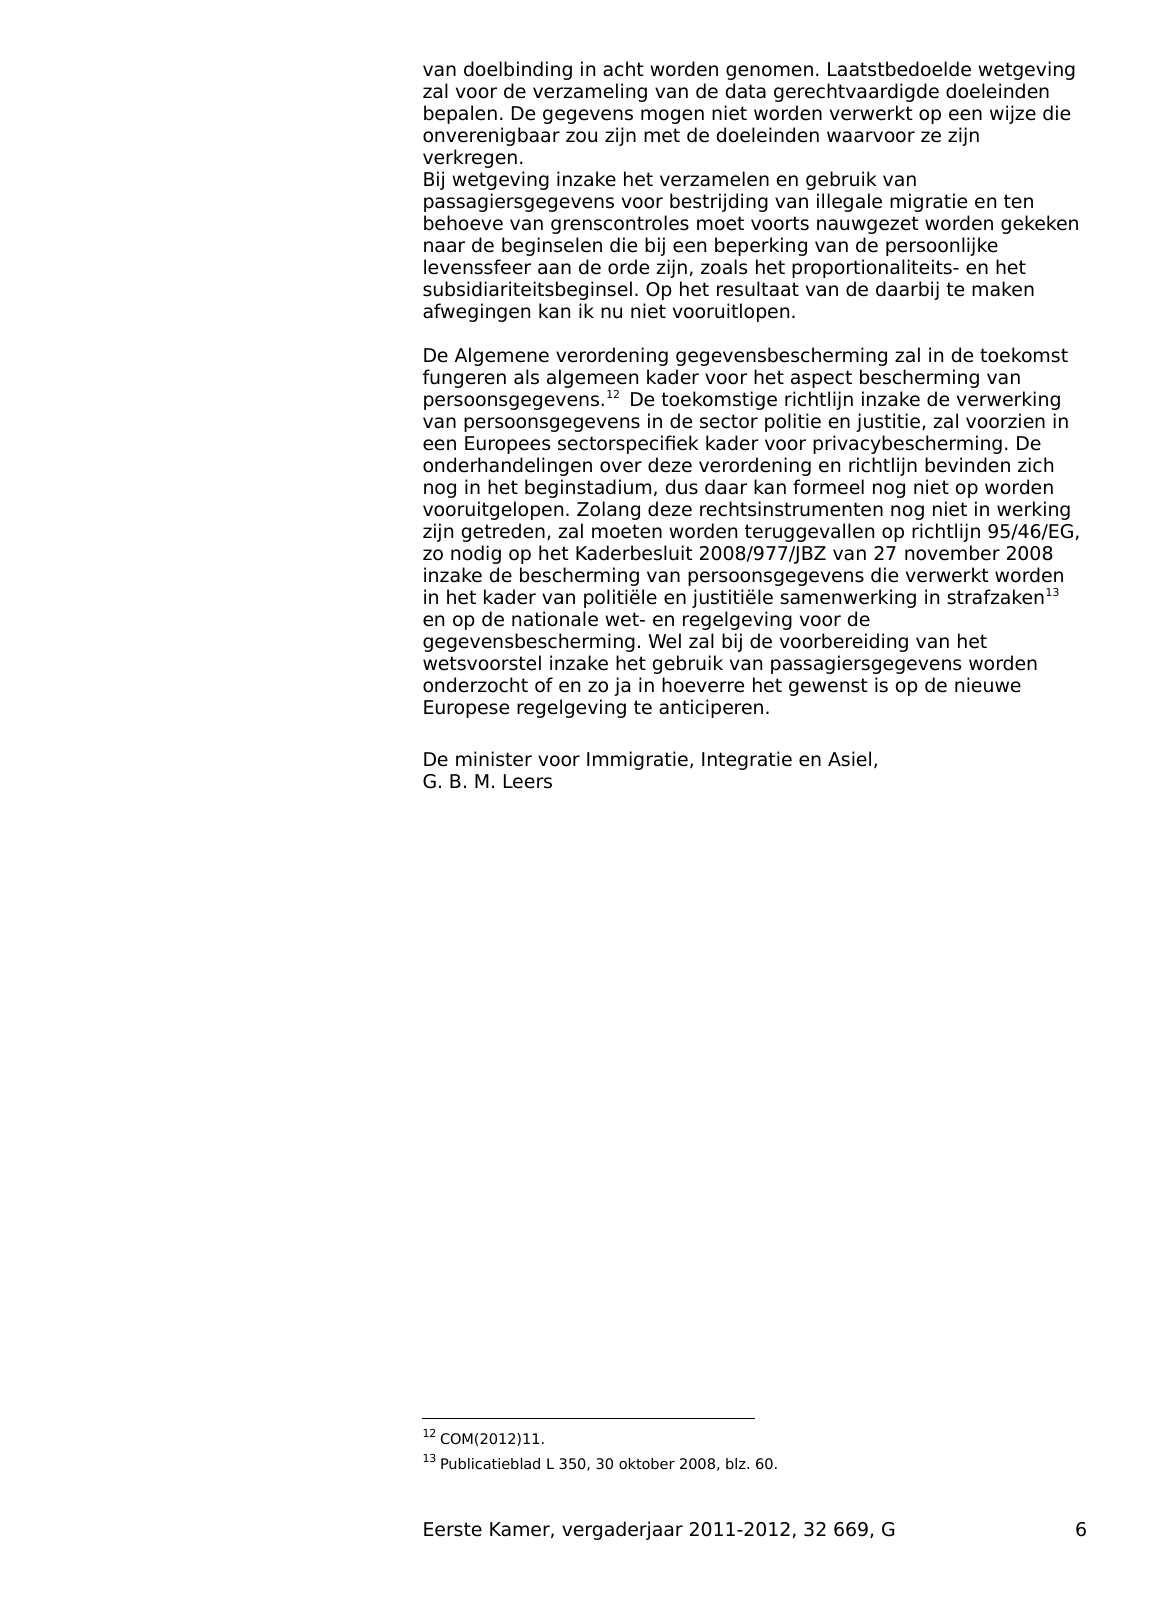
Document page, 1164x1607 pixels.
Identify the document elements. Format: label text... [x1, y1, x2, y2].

text De Algemene verordening gegevensbescherming zal in de toekomst fungeren als algemeen kader voor het aspect bescherming van persoonsgegevens. De toekomstige richtlijn inzake de verwerking van persoonsgegevens in de sector politie en justitie, zal voorzien in een Europees sectorspecifiek kader voor privacybescherming. De onderhandelingen over deze verordening en richtlijn bevinden zich nog in het beginstadium, dus daar kan formeel nog niet op worden vooruitgelopen. Zolang deze rechtsinstrumenten nog niet in werking zijn getreden, zal moeten worden teruggevallen op richtlijn 95/46/EG, zo nodig op het Kaderbesluit 2008/977/JBZ van 27 november 2008 inzake de bescherming van persoonsgegevens die verwerkt worden in het kader van politiële en justitiële samenwerking in strafzaken en op de nationale wet- en regelgeving voor de gegevensbescherming. Wel zal bij de voorbereiding van het wetsvoorstel inzake het gebruik van passagiersgegevens worden onderzocht of en zo ja in hoeverre het gewenst is op de nieuwe Europese regelgeving te anticiperen. [422, 345, 1087, 719]
text COM(2012)11. [422, 1427, 1087, 1449]
text Publicatieblad L 350, 30 oktober 2008, blz. 60. [422, 1452, 1087, 1474]
text De minister voor Immigratie, Integratie en Asiel, G. B. M. Leers [422, 749, 1087, 793]
text Bij wetgeving inzake het verzamelen en gebruik van passagiersgegevens voor bestrijding van illegale migratie en ten behoeve van grenscontroles moet voorts nauwgezet worden gekeken naar de beginselen die bij een beperking van de persoonlijke levenssfeer aan de orde zijn, zoals het proportionaliteits- en het subsidiariteitsbeginsel. Op het resultaat van de daarbij te maken afwegingen kan ik nu niet vooruitlopen. [422, 169, 1087, 323]
text van doelbinding in acht worden genomen. Laatstbedoelde wetgeving zal voor de verzameling van de data gerechtvaardigde doeleinden bepalen. De gegevens mogen niet worden verwerkt op een wijze die onverenigbaar zou zijn met de doeleinden waarvoor ze zijn verkregen. [422, 59, 1087, 169]
